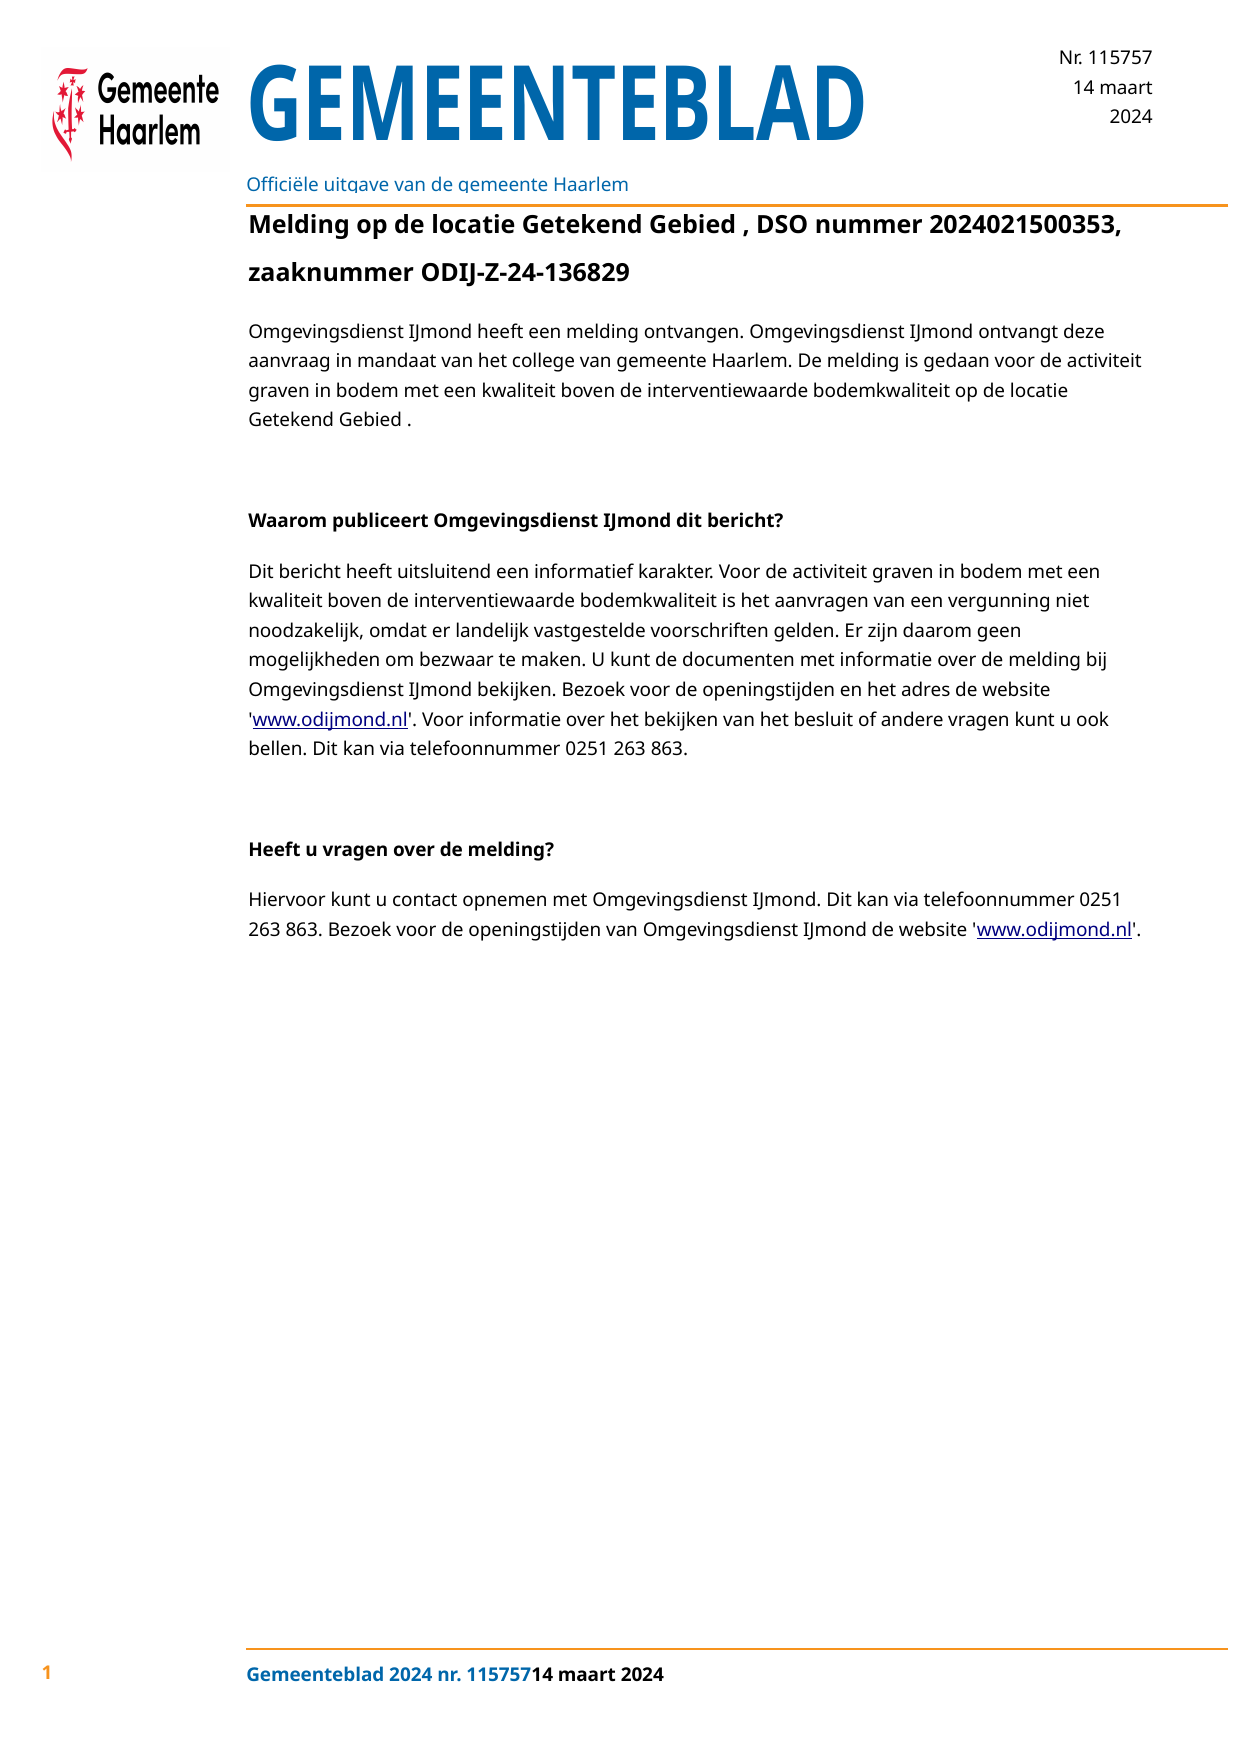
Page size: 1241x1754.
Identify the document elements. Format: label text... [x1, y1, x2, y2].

text Omgevingsdienst IJmond heeft een melding ontvangen. Omgevingsdienst IJmond ontvangt deze aanvraag in mandaat van het college van gemeente Haarlem. De melding is gedaan voor de activiteit graven in bodem met een kwaliteit boven de interventiewaarde bodemkwaliteit op de locatie Getekend Gebied . [248, 318, 1152, 432]
text Hiervoor kunt u contact opnemen met Omgevingsdienst IJmond. Dit kan via telefoonnummer 0251 263 863. Bezoek voor de openingstijden van Omgevingsdienst IJmond de website 'www.odijmond.nl'. [248, 887, 1152, 942]
text Heeft u vragen over de melding? [248, 836, 1152, 862]
text Melding op de locatie Getekend Gebied , DSO nummer 2024021500353, zaaknummer ODIJ-Z-24-136829 [248, 207, 1152, 288]
text Dit bericht heeft uitsluitend een informatief karakter. Voor de activiteit graven in bodem met een kwaliteit boven de interventiewaarde bodemkwaliteit is het aanvragen van een vergunning niet noodzakelijk, omdat er landelijk vastgestelde voorschriften gelden. Er zijn daarom geen mogelijkheden om bezwaar te maken. U kunt de documenten met informatie over de melding bij Omgevingsdienst IJmond bekijken. Bezoek voor de openingstijden en het adres de website 'www.odijmond.nl'. Voor informatie over het bekijken van het besluit of andere vragen kunt u ook bellen. Dit kan via telefoonnummer 0251 263 863. [248, 558, 1152, 761]
picture [41, 47, 231, 172]
text Waarom publiceert Omgevingsdienst IJmond dit bericht? [248, 507, 1152, 533]
